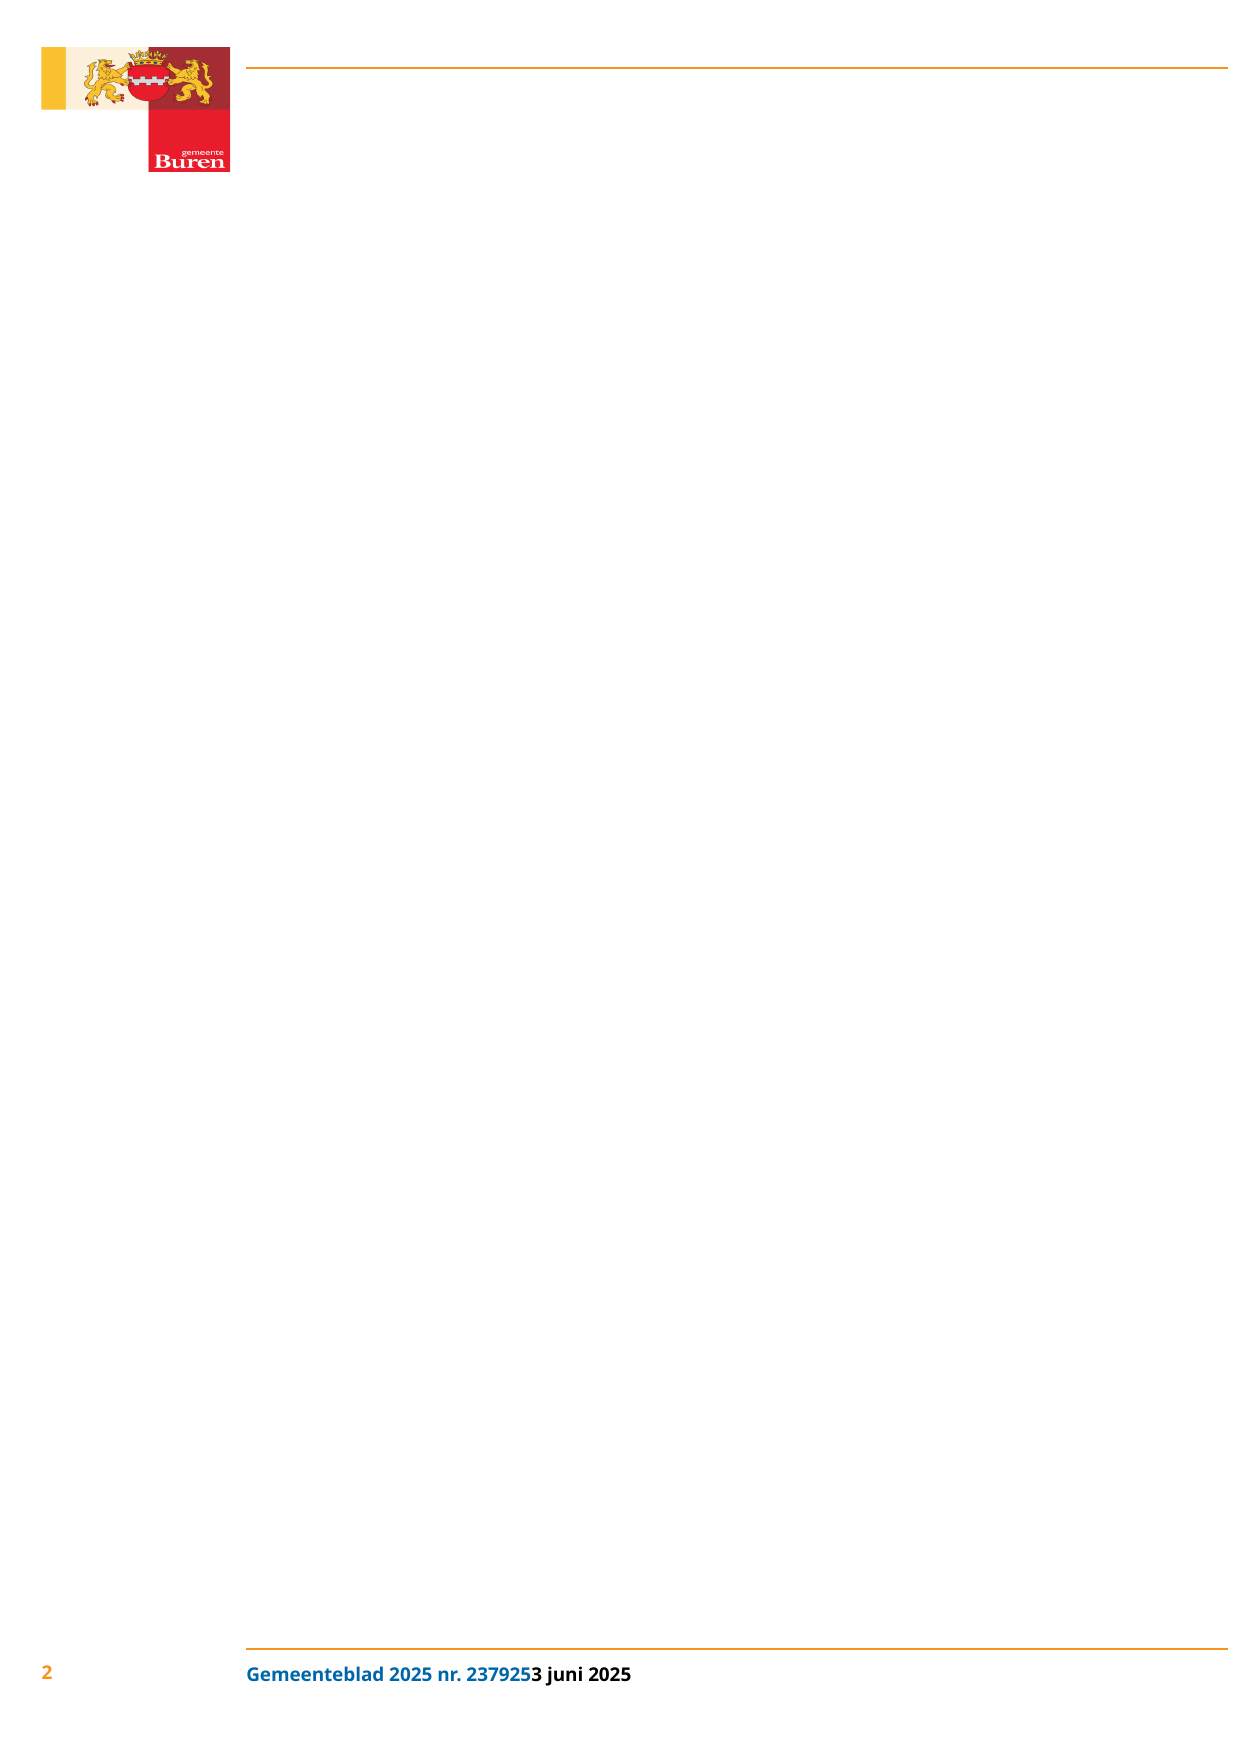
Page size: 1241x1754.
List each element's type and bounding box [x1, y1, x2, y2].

picture [41, 47, 231, 172]
